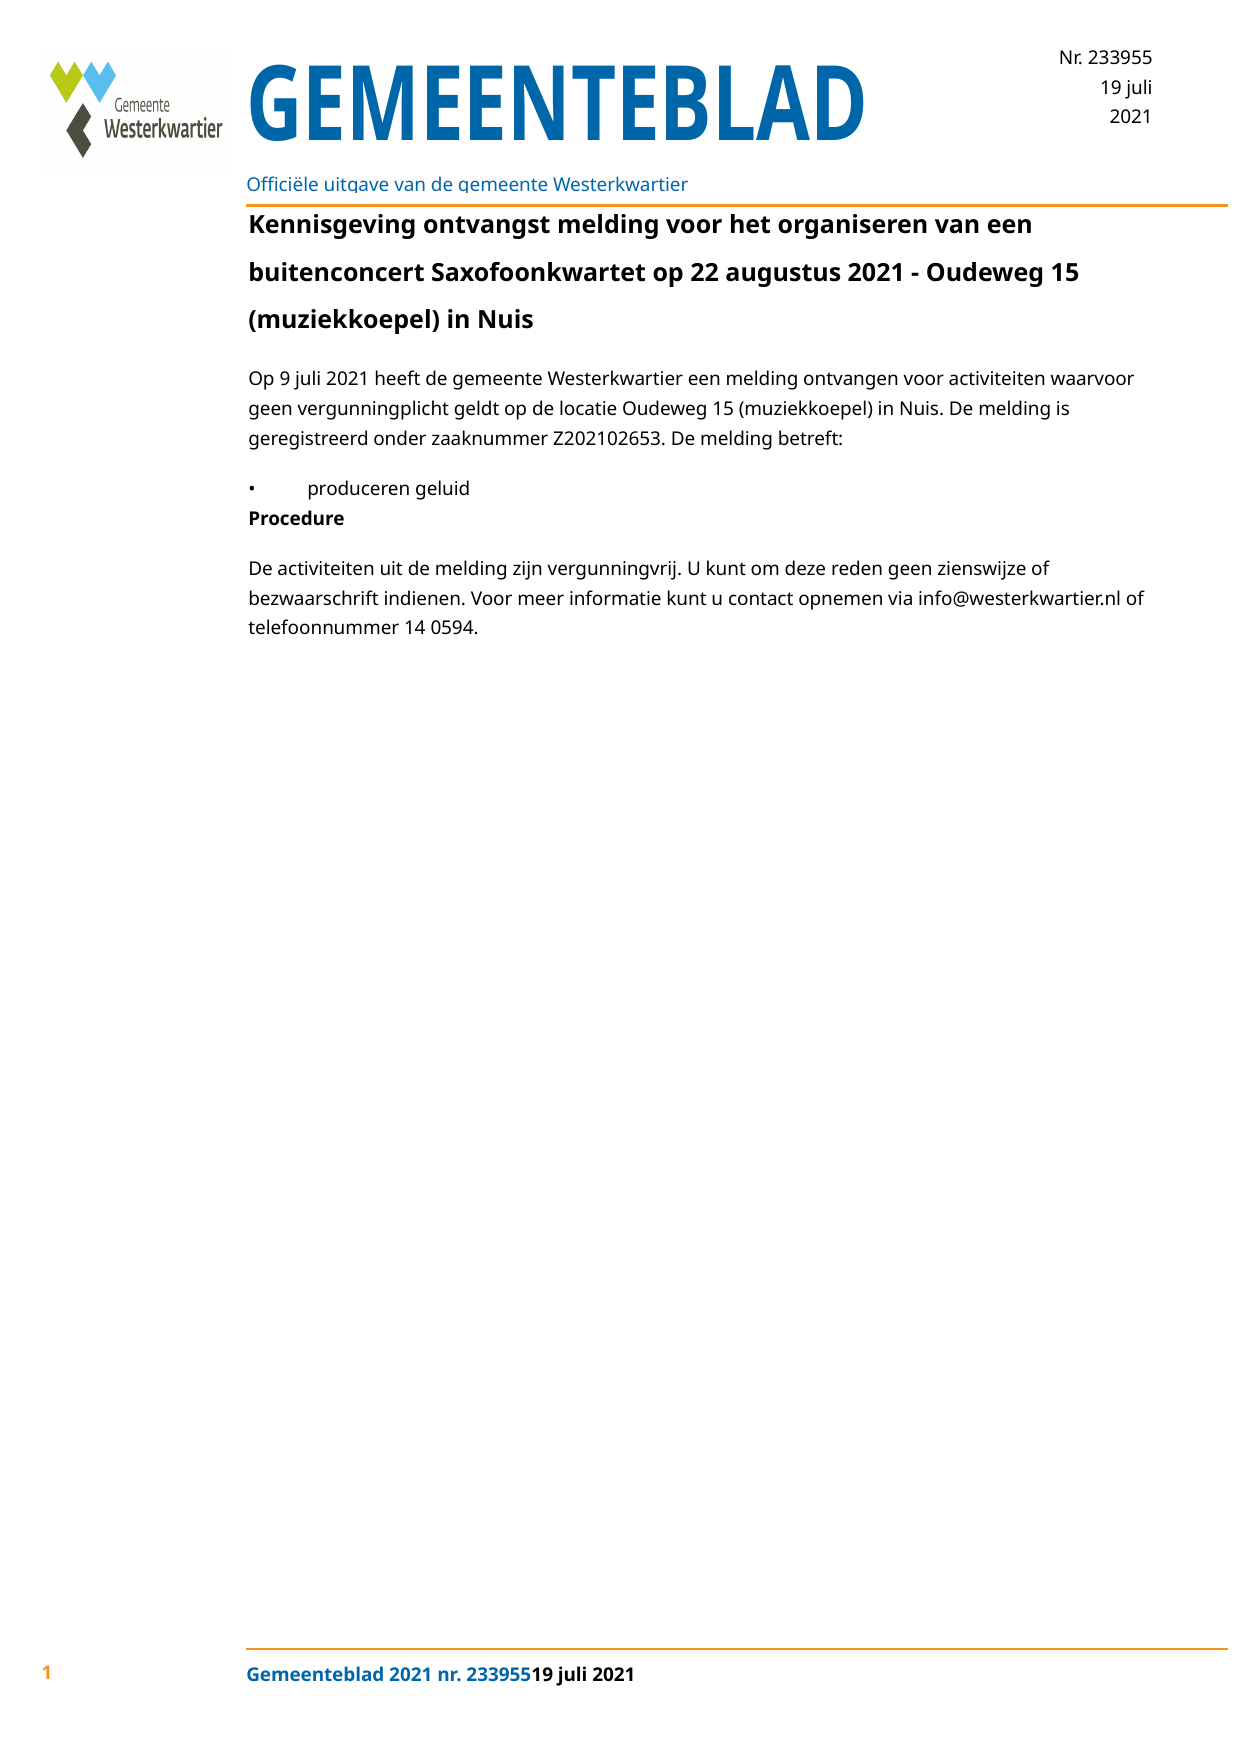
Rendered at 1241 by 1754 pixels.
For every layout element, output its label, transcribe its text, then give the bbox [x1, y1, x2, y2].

text Kennisgeving ontvangst melding voor het organiseren van een buitenconcert Saxofoonkwartet op 22 augustus 2021 - Oudeweg 15 (muziekkoepel) in Nuis [248, 207, 1152, 336]
picture [41, 47, 231, 172]
text De activiteiten uit de melding zijn vergunningvrij. U kunt om deze reden geen zienswijze of bezwaarschrift indienen. Voor meer informatie kunt u contact opnemen via info@westerkwartier.nl of telefoonnummer 14 0594. [248, 555, 1152, 640]
text Op 9 juli 2021 heeft de gemeente Westerkwartier een melding ontvangen voor activiteiten waarvoor geen vergunningplicht geldt op de locatie Oudeweg 15 (muziekkoepel) in Nuis. De melding is geregistreerd onder zaaknummer Z202102653. De melding betreft: [248, 366, 1152, 450]
text Procedure [248, 505, 1152, 530]
list produceren geluid [248, 475, 1152, 501]
